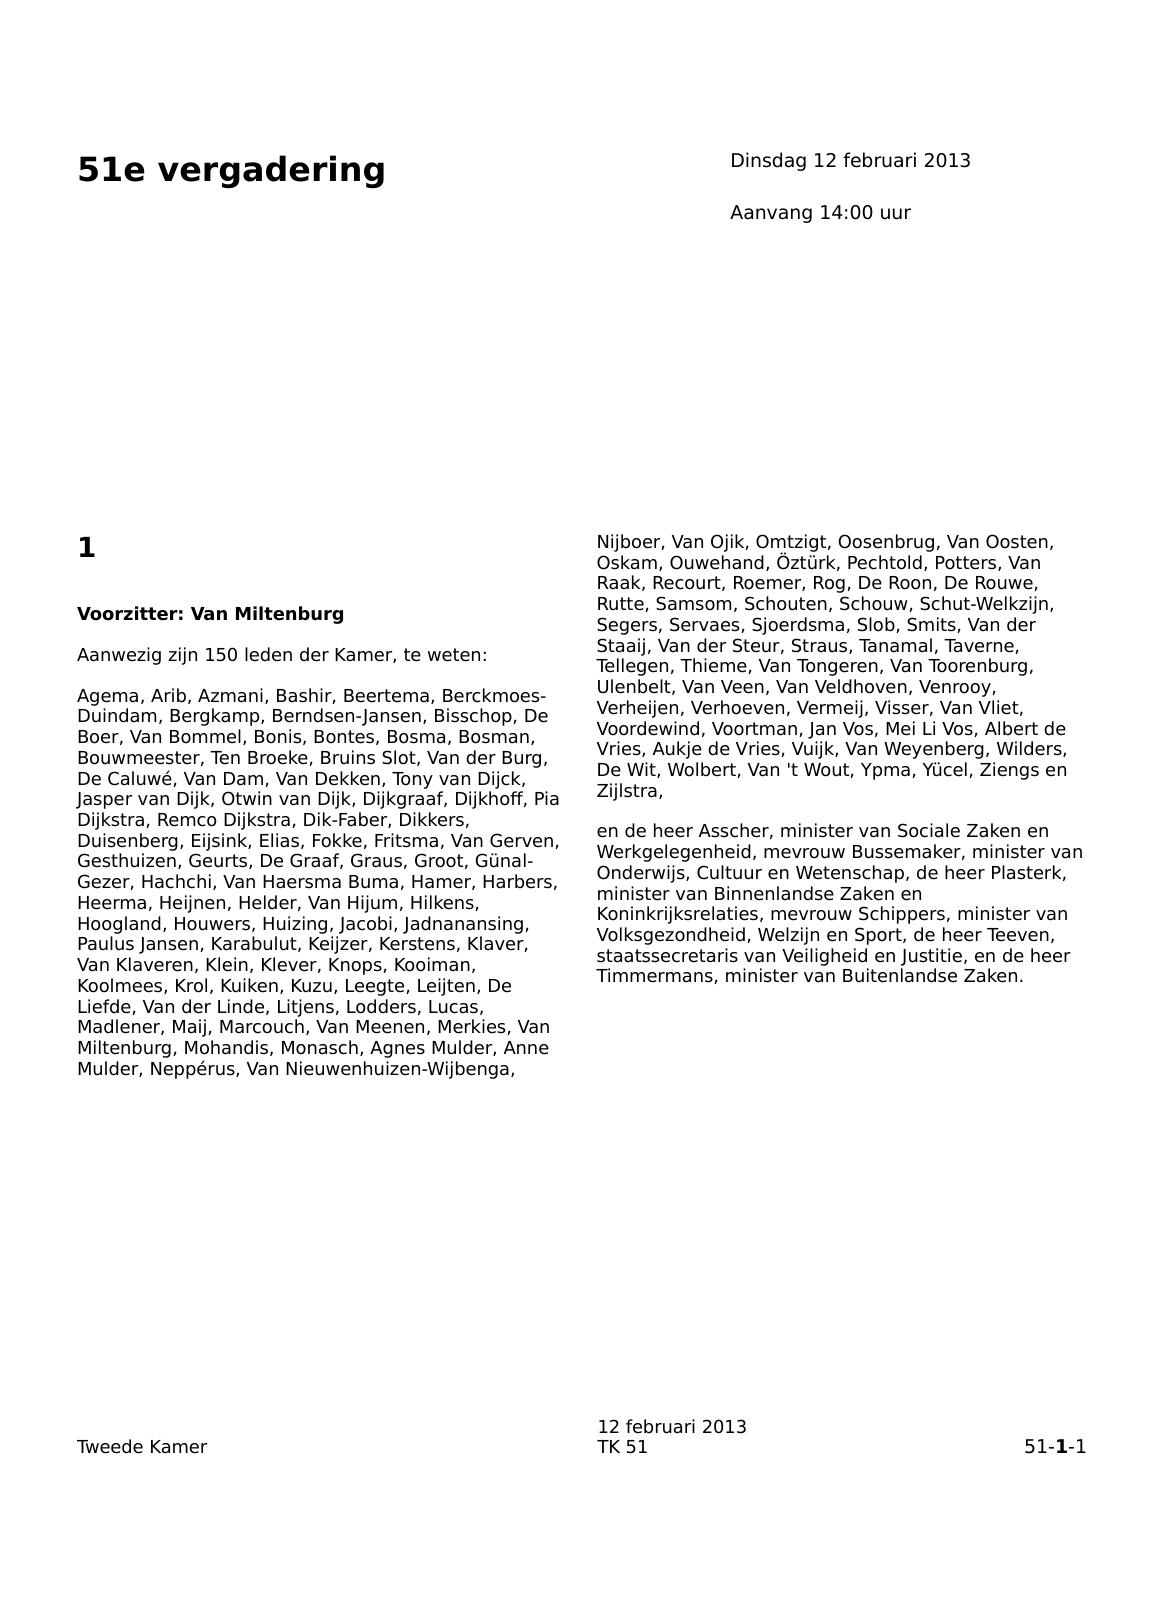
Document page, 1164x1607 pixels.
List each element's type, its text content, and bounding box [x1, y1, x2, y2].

table_header 51e vergadering [77, 150, 730, 254]
text en de heer Asscher, minister van Sociale Zaken en Werkgelegenheid, mevrouw Bussemaker, minister van Onderwijs, Cultuur en Wetenschap, de heer Plasterk, minister van Binnenlandse Zaken en Koninkrijksrelaties, mevrouw Schippers, minister van Volksgezondheid, Welzijn en Sport, de heer Teeven, staatssecretaris van Veiligheid en Justitie, en de heer Timmermans, minister van Buitenlandse Zaken. [596, 821, 1087, 987]
text Nijboer, Van Ojik, Omtzigt, Oosenbrug, Van Oosten, Oskam, Ouwehand, Öztürk, Pechtold, Potters, Van Raak, Recourt, Roemer, Rog, De Roon, De Rouwe, Rutte, Samsom, Schouten, Schouw, Schut-Welkzijn, Segers, Servaes, Sjoerdsma, Slob, Smits, Van der Staaij, Van der Steur, Straus, Tanamal, Taverne, Tellegen, Thieme, Van Tongeren, Van Toorenburg, Ulenbelt, Van Veen, Van Veldhoven, Venrooy, Verheijen, Verhoeven, Vermeij, Visser, Van Vliet, Voordewind, Voortman, Jan Vos, Mei Li Vos, Albert de Vries, Aukje de Vries, Vuijk, Van Weyenberg, Wilders, De Wit, Wolbert, Van 't Wout, Ypma, Yücel, Ziengs en Zijlstra, [596, 532, 1087, 801]
title 1 [77, 532, 567, 564]
text Agema, Arib, Azmani, Bashir, Beertema, Berckmoes-Duindam, Bergkamp, Berndsen-Jansen, Bisschop, De Boer, Van Bommel, Bonis, Bontes, Bosma, Bosman, Bouwmeester, Ten Broeke, Bruins Slot, Van der Burg, De Caluwé, Van Dam, Van Dekken, Tony van Dijck, Jasper van Dijk, Otwin van Dijk, Dijkgraaf, Dijkhoff, Pia Dijkstra, Remco Dijkstra, Dik-Faber, Dikkers, Duisenberg, Eijsink, Elias, Fokke, Fritsma, Van Gerven, Gesthuizen, Geurts, De Graaf, Graus, Groot, Günal-Gezer, Hachchi, Van Haersma Buma, Hamer, Harbers, Heerma, Heijnen, Helder, Van Hijum, Hilkens, Hoogland, Houwers, Huizing, Jacobi, Jadnanansing, Paulus Jansen, Karabulut, Keijzer, Kerstens, Klaver, Van Klaveren, Klein, Klever, Knops, Kooiman, Koolmees, Krol, Kuiken, Kuzu, Leegte, Leijten, De Liefde, Van der Linde, Litjens, Lodders, Lucas, Madlener, Maij, Marcouch, Van Meenen, Merkies, Van Miltenburg, Mohandis, Monasch, Agnes Mulder, Anne Mulder, Neppérus, Van Nieuwenhuizen-Wijbenga, [77, 686, 567, 1079]
text Voorzitter: Van Miltenburg [77, 604, 567, 625]
text Aanwezig zijn 150 leden der Kamer, te weten: [77, 645, 567, 666]
table_header Dinsdag 12 februari 2013 [730, 150, 1087, 202]
table_cell Aanvang 14:00 uur [730, 202, 1087, 254]
